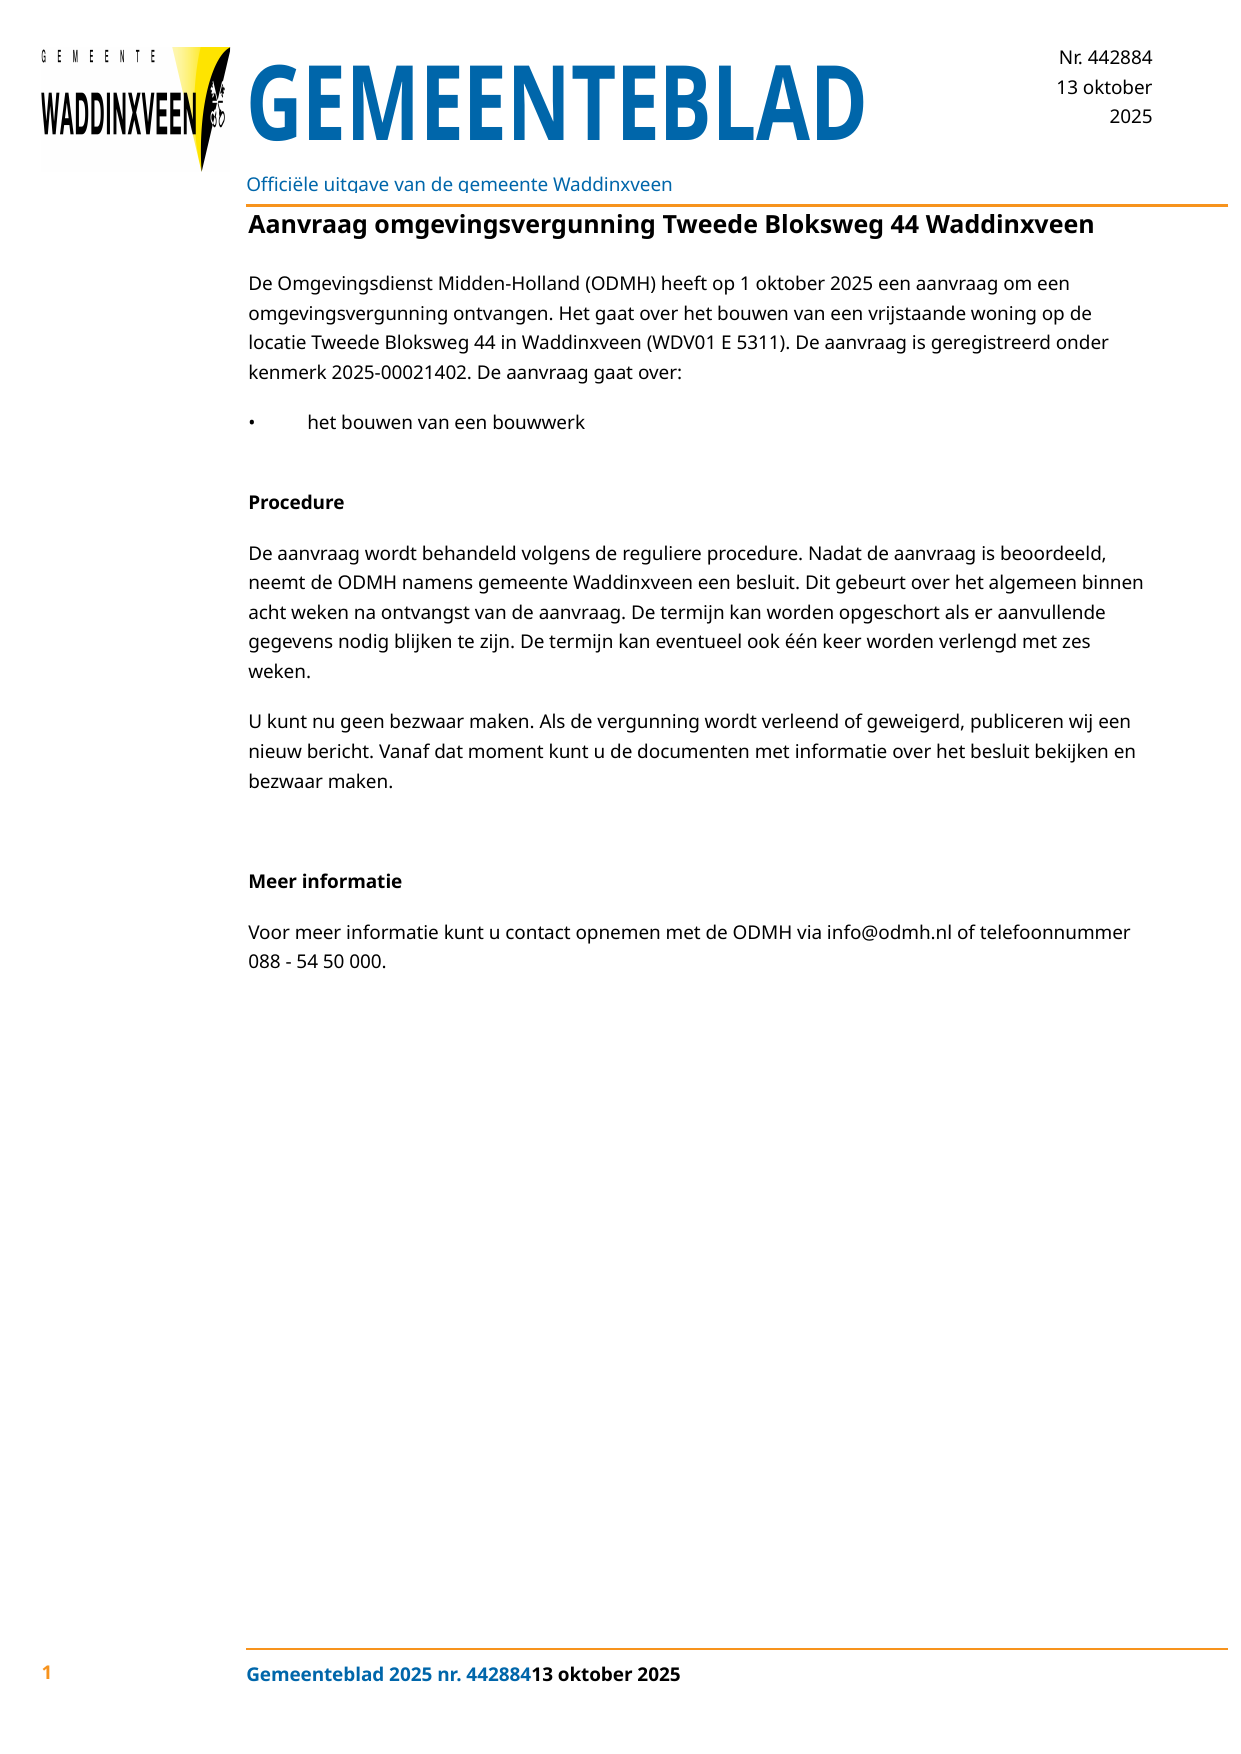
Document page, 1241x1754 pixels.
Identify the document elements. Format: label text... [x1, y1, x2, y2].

text Procedure [248, 489, 1152, 515]
text Meer informatie [248, 869, 1152, 894]
text De aanvraag wordt behandeld volgens de reguliere procedure. Nadat de aanvraag is beoordeeld, neemt de ODMH namens gemeente Waddinxveen een besluit. Dit gebeurt over het algemeen binnen acht weken na ontvangst van de aanvraag. De termijn kan worden opgeschort als er aanvullende gegevens nodig blijken te zijn. De termijn kan eventueel ook één keer worden verlengd met zes weken. [248, 540, 1152, 684]
text Voor meer informatie kunt u contact opnemen met de ODMH via info@odmh.nl of telefoonnummer 088 - 54 50 000. [248, 919, 1152, 974]
text U kunt nu geen bezwaar maken. Als de vergunning wordt verleend of geweigerd, publiceren wij een nieuw bericht. Vanaf dat moment kunt u de documenten met informatie over het besluit bekijken en bezwaar maken. [248, 709, 1152, 793]
text Aanvraag omgevingsvergunning Tweede Bloksweg 44 Waddinxveen [248, 207, 1152, 241]
list het bouwen van een bouwwerk [248, 409, 1152, 435]
text De Omgevingsdienst Midden-Holland (ODMH) heeft op 1 oktober 2025 een aanvraag om een omgevingsvergunning ontvangen. Het gaat over het bouwen van een vrijstaande woning op de locatie Tweede Bloksweg 44 in Waddinxveen (WDV01 E 5311). De aanvraag is geregistreerd onder kenmerk 2025-00021402. De aanvraag gaat over: [248, 270, 1152, 385]
picture [41, 47, 231, 172]
